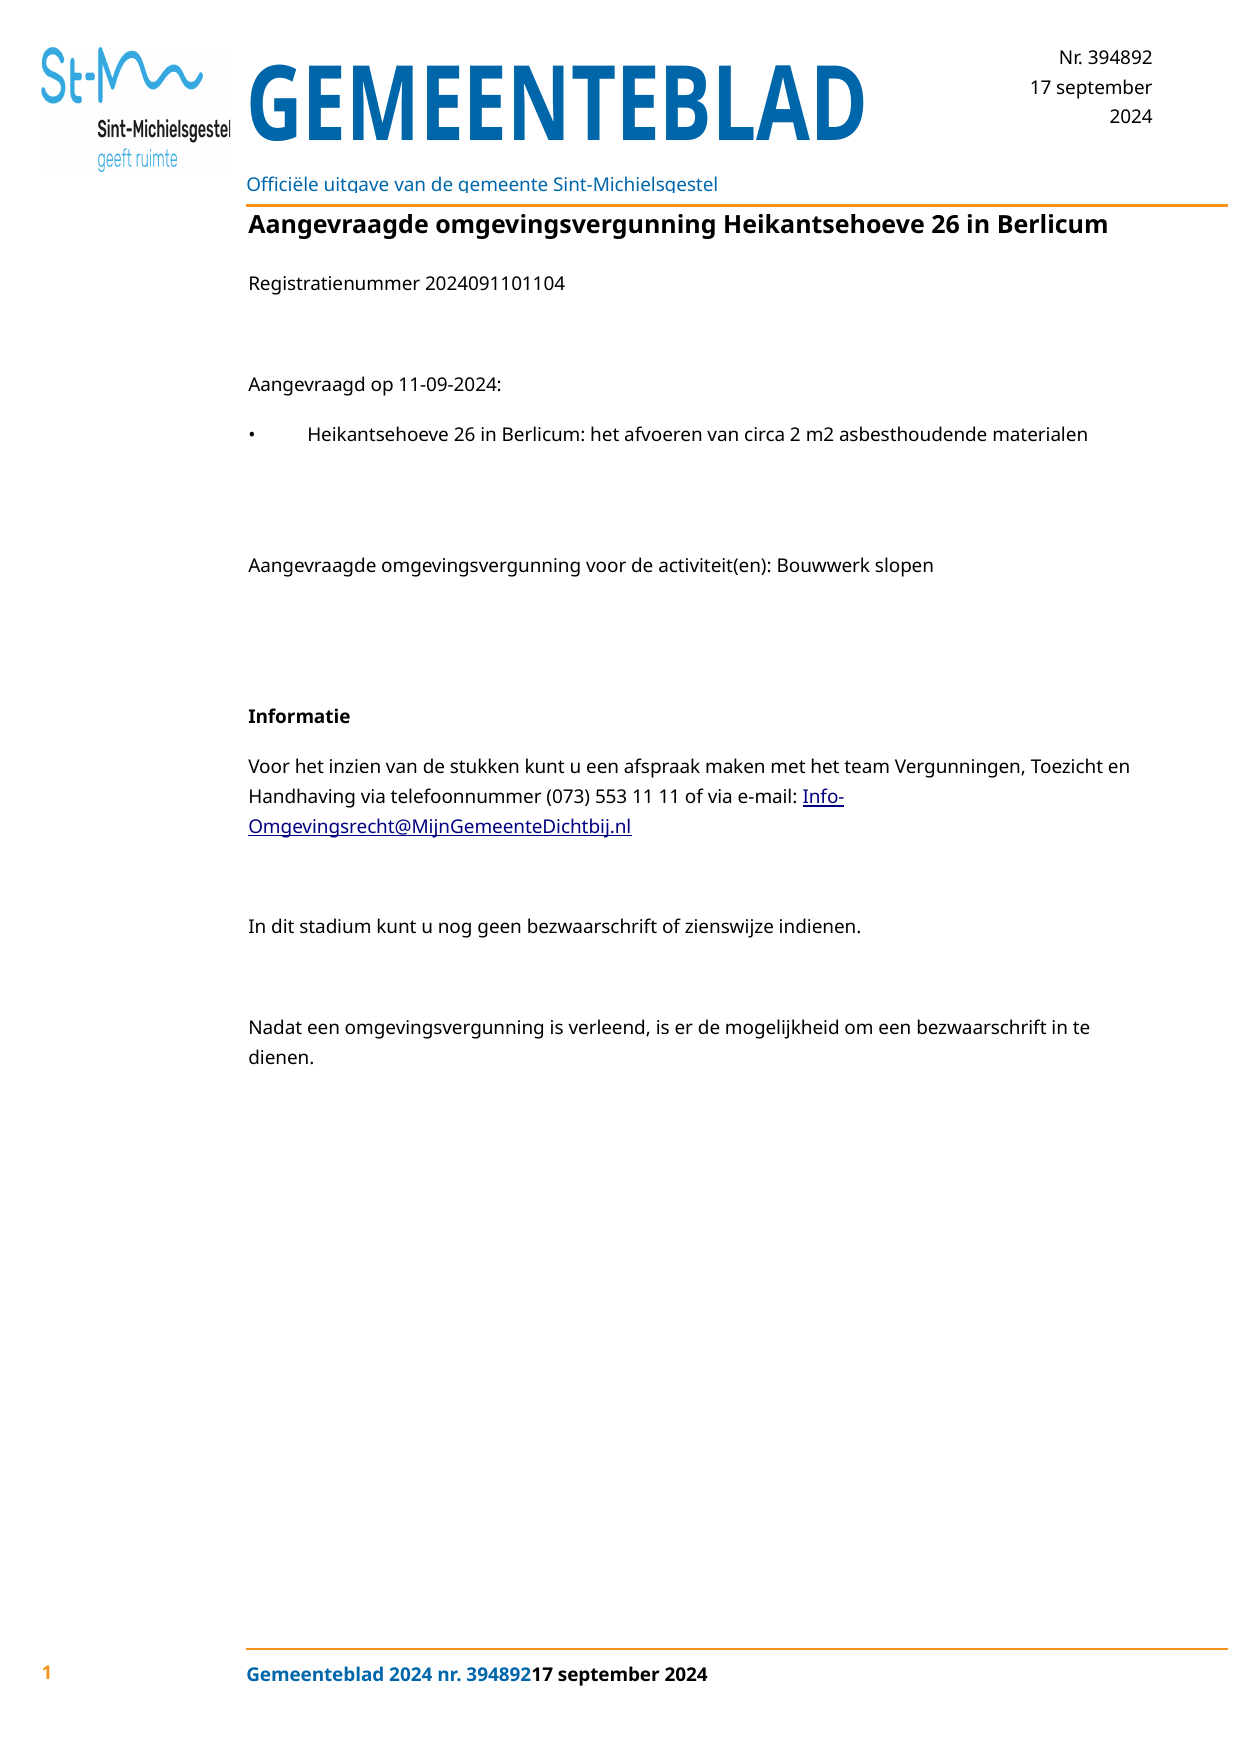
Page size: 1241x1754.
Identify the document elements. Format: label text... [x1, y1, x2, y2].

text Aangevraagde omgevingsvergunning Heikantsehoeve 26 in Berlicum [248, 207, 1152, 241]
text Aangevraagde omgevingsvergunning voor de activiteit(en): Bouwwerk slopen [248, 552, 1152, 578]
text Voor het inzien van de stukken kunt u een afspraak maken met het team Vergunningen, Toezicht en Handhaving via telefoonnummer (073) 553 11 11 of via e-mail: Info-Omgevingsrecht@MijnGemeenteDichtbij.nl [248, 754, 1152, 838]
picture [41, 47, 231, 172]
list Heikantsehoeve 26 in Berlicum: het afvoeren van circa 2 m2 asbesthoudende materialen [248, 422, 1152, 447]
text Nadat een omgevingsvergunning is verleend, is er de mogelijkheid om een bezwaarschrift in te dienen. [248, 1014, 1152, 1070]
text Aangevraagd op 11-09-2024: [248, 371, 1152, 397]
text In dit stadium kunt u nog geen bezwaarschrift of zienswijze indienen. [248, 914, 1152, 939]
text Informatie [248, 703, 1152, 729]
text Registratienummer 2024091101104 [248, 270, 1152, 296]
